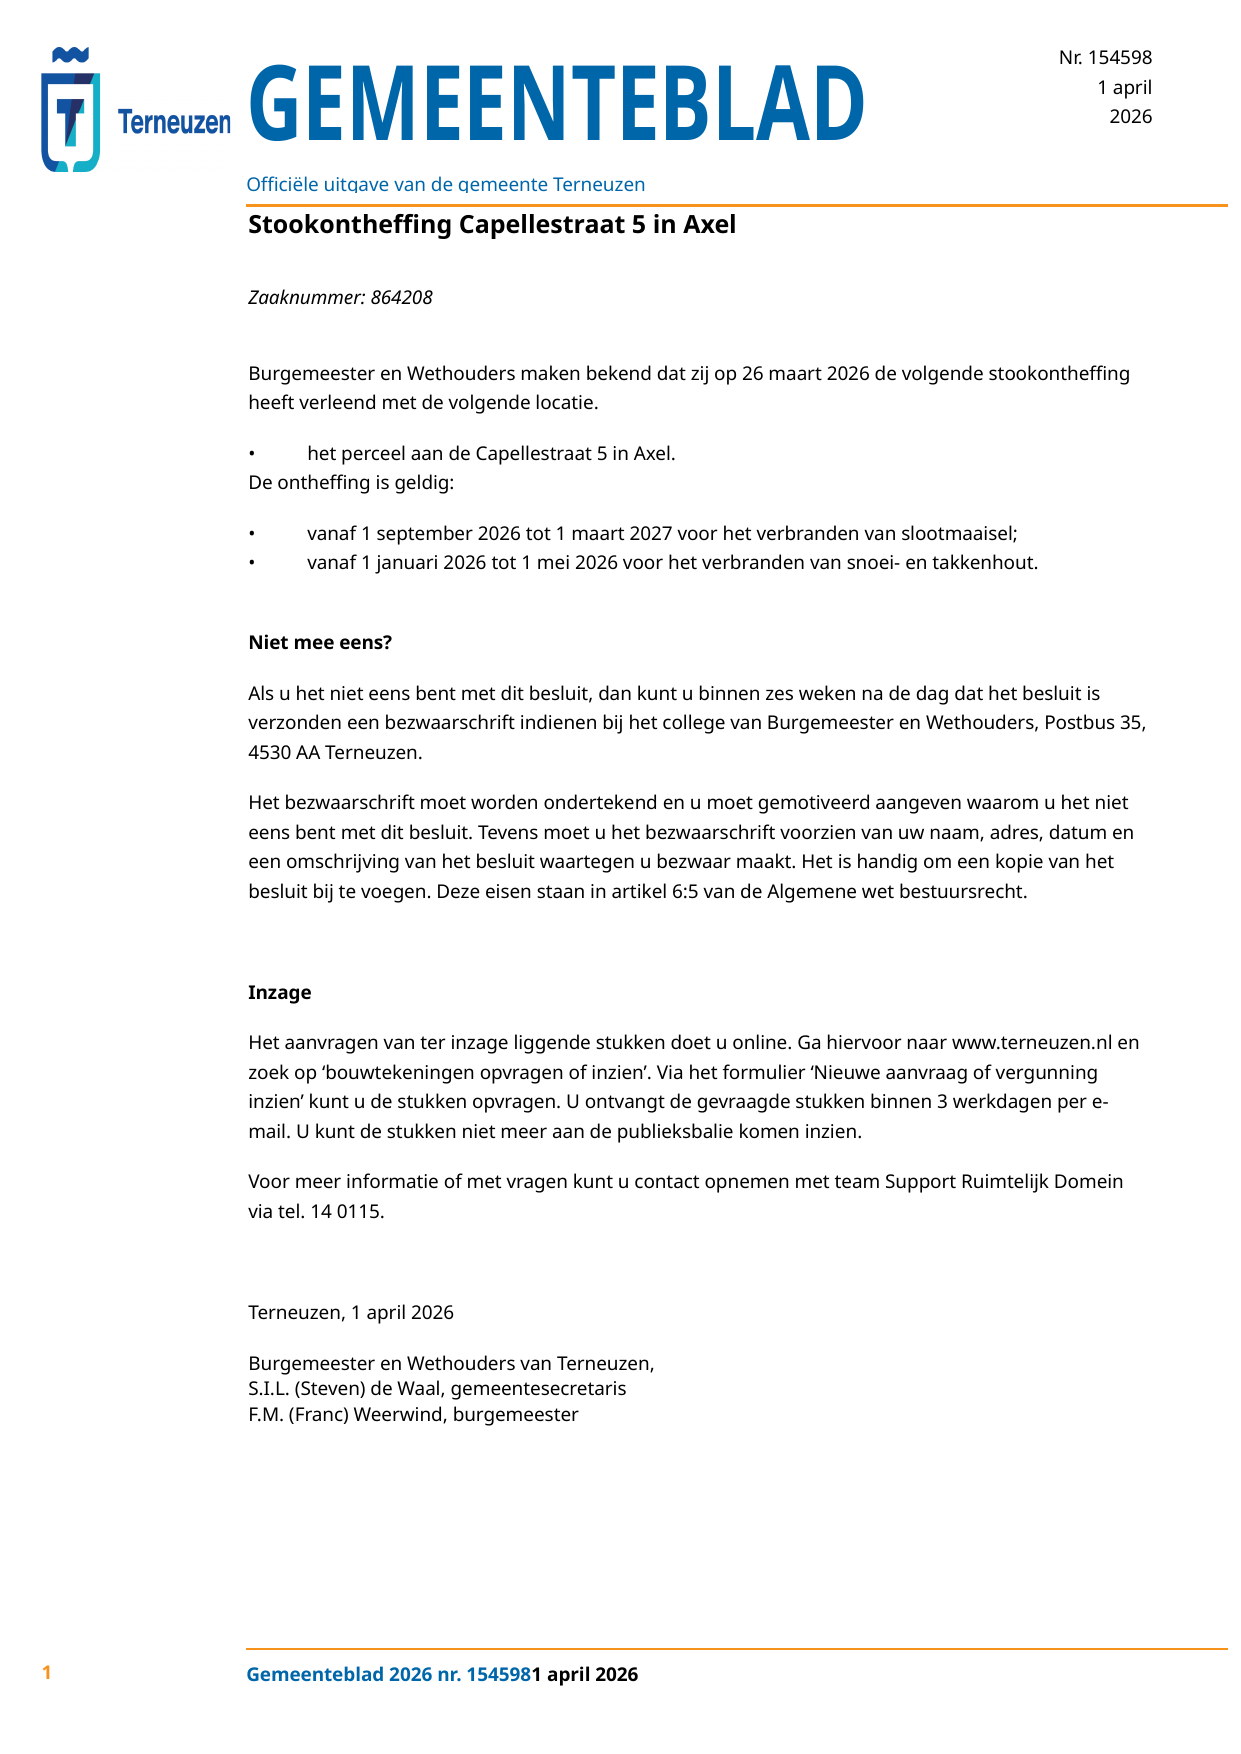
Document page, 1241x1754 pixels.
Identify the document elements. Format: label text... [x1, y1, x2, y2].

text Stookontheffing Capellestraat 5 in Axel [248, 207, 1152, 241]
list vanaf 1 januari 2026 tot 1 mei 2026 voor het verbranden van snoei- en takkenhout. [248, 549, 1152, 575]
picture [41, 47, 231, 172]
text Voor meer informatie of met vragen kunt u contact opnemen met team Support Ruimtelijk Domein via tel. 14 0115. [248, 1169, 1152, 1224]
text Zaaknummer: 864208 [248, 284, 1152, 309]
text Niet mee eens? [248, 629, 1152, 655]
text Burgemeester en Wethouders maken bekend dat zij op 26 maart 2026 de volgende stookontheffing heeft verleend met de volgende locatie. [248, 360, 1152, 415]
table_cell F.M. (Franc) Weerwind, burgemeester [248, 1401, 1152, 1427]
table_header Burgemeester en Wethouders van Terneuzen, [248, 1350, 1152, 1375]
text Als u het niet eens bent met dit besluit, dan kunt u binnen zes weken na de dag dat het besluit is verzonden een bezwaarschrift indienen bij het college van Burgemeester en Wethouders, Postbus 35, 4530 AA Terneuzen. [248, 680, 1152, 765]
text De ontheffing is geldig: [248, 469, 1152, 495]
list vanaf 1 september 2026 tot 1 maart 2027 voor het verbranden van slootmaaisel; [248, 520, 1152, 546]
table_cell S.I.L. (Steven) de Waal, gemeentesecretaris [248, 1375, 714, 1401]
list het perceel aan de Capellestraat 5 in Axel. [248, 440, 1152, 466]
table_cell [714, 1375, 1152, 1401]
text Inzage [248, 979, 1152, 1005]
text Terneuzen, 1 april 2026 [248, 1299, 1152, 1325]
text Het aanvragen van ter inzage liggende stukken doet u online. Ga hiervoor naar www.terneuzen.nl en zoek op ‘bouwtekeningen opvragen of inzien’. Via het formulier ‘Nieuwe aanvraag of vergunning inzien’ kunt u de stukken opvragen. U ontvangt de gevraagde stukken binnen 3 werkdagen per e-mail. U kunt de stukken niet meer aan de publieksbalie komen inzien. [248, 1029, 1152, 1144]
text Het bezwaarschrift moet worden ondertekend en u moet gemotiveerd aangeven waarom u het niet eens bent met dit besluit. Tevens moet u het bezwaarschrift voorzien van uw naam, adres, datum en een omschrijving van het besluit waartegen u bezwaar maakt. Het is handig om een kopie van het besluit bij te voegen. Deze eisen staan in artikel 6:5 van de Algemene wet bestuursrecht. [248, 789, 1152, 904]
